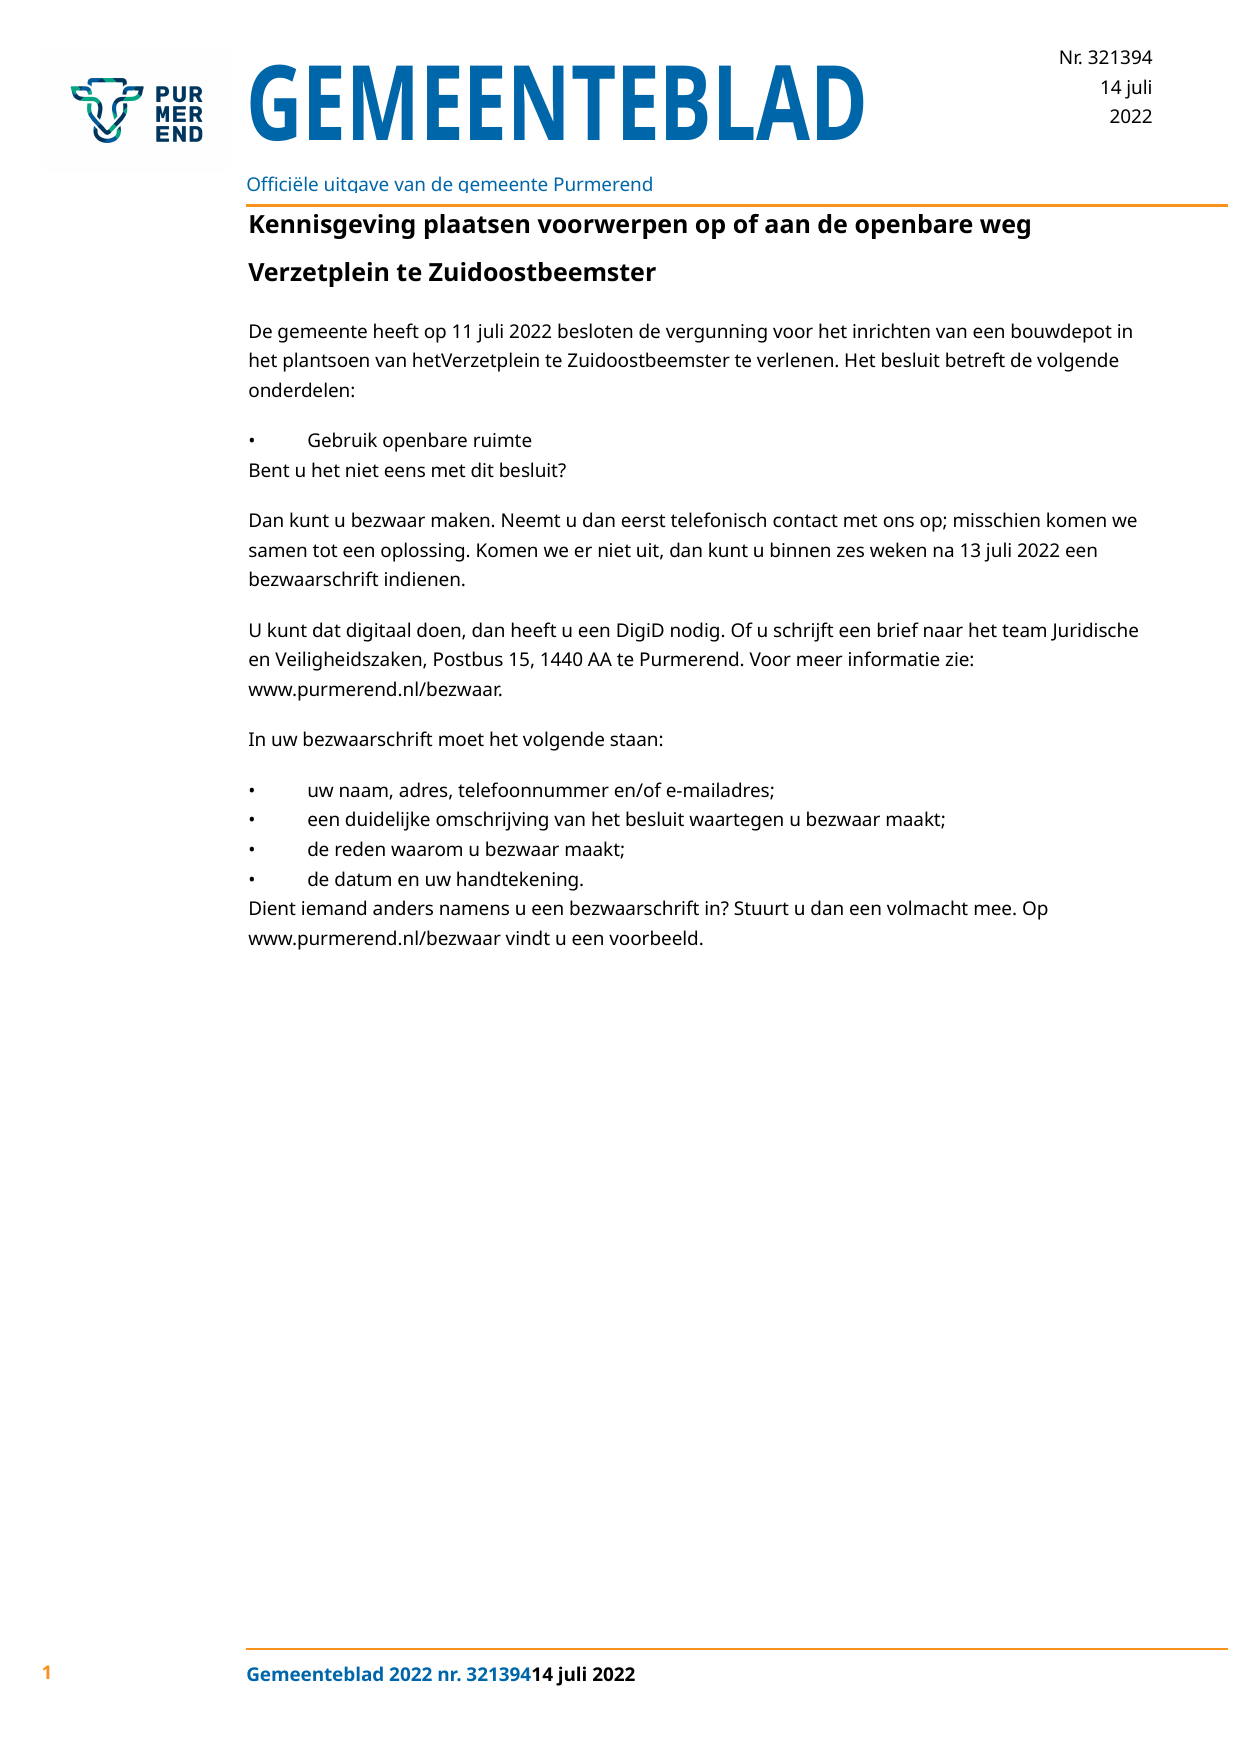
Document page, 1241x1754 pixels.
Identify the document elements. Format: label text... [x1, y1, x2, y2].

text Kennisgeving plaatsen voorwerpen op of aan de openbare weg Verzetplein te Zuidoostbeemster [248, 207, 1152, 288]
text Dient iemand anders namens u een bezwaarschrift in? Stuurt u dan een volmacht mee. Op www.purmerend.nl/bezwaar vindt u een voorbeeld. [248, 895, 1152, 951]
text U kunt dat digitaal doen, dan heeft u een DigiD nodig. Of u schrijft een brief naar het team Juridische en Veiligheidszaken, Postbus 15, 1440 AA te Purmerend. Voor meer informatie zie: www.purmerend.nl/bezwaar. [248, 617, 1152, 702]
list de reden waarom u bezwaar maakt; [248, 836, 1152, 862]
list de datum en uw handtekening. [248, 866, 1152, 892]
list Gebruik openbare ruimte [248, 427, 1152, 453]
list een duidelijke omschrijving van het besluit waartegen u bezwaar maakt; [248, 807, 1152, 832]
text Dan kunt u bezwaar maken. Neemt u dan eerst telefonisch contact met ons op; misschien komen we samen tot een oplossing. Komen we er niet uit, dan kunt u binnen zes weken na 13 juli 2022 een bezwaarschrift indienen. [248, 507, 1152, 592]
list uw naam, adres, telefoonnummer en/of e-mailadres; [248, 777, 1152, 803]
picture [41, 47, 231, 172]
text Bent u het niet eens met dit besluit? [248, 457, 1152, 483]
text De gemeente heeft op 11 juli 2022 besloten de vergunning voor het inrichten van een bouwdepot in het plantsoen van hetVerzetplein te Zuidoostbeemster te verlenen. Het besluit betreft de volgende onderdelen: [248, 318, 1152, 403]
text In uw bezwaarschrift moet het volgende staan: [248, 727, 1152, 752]
